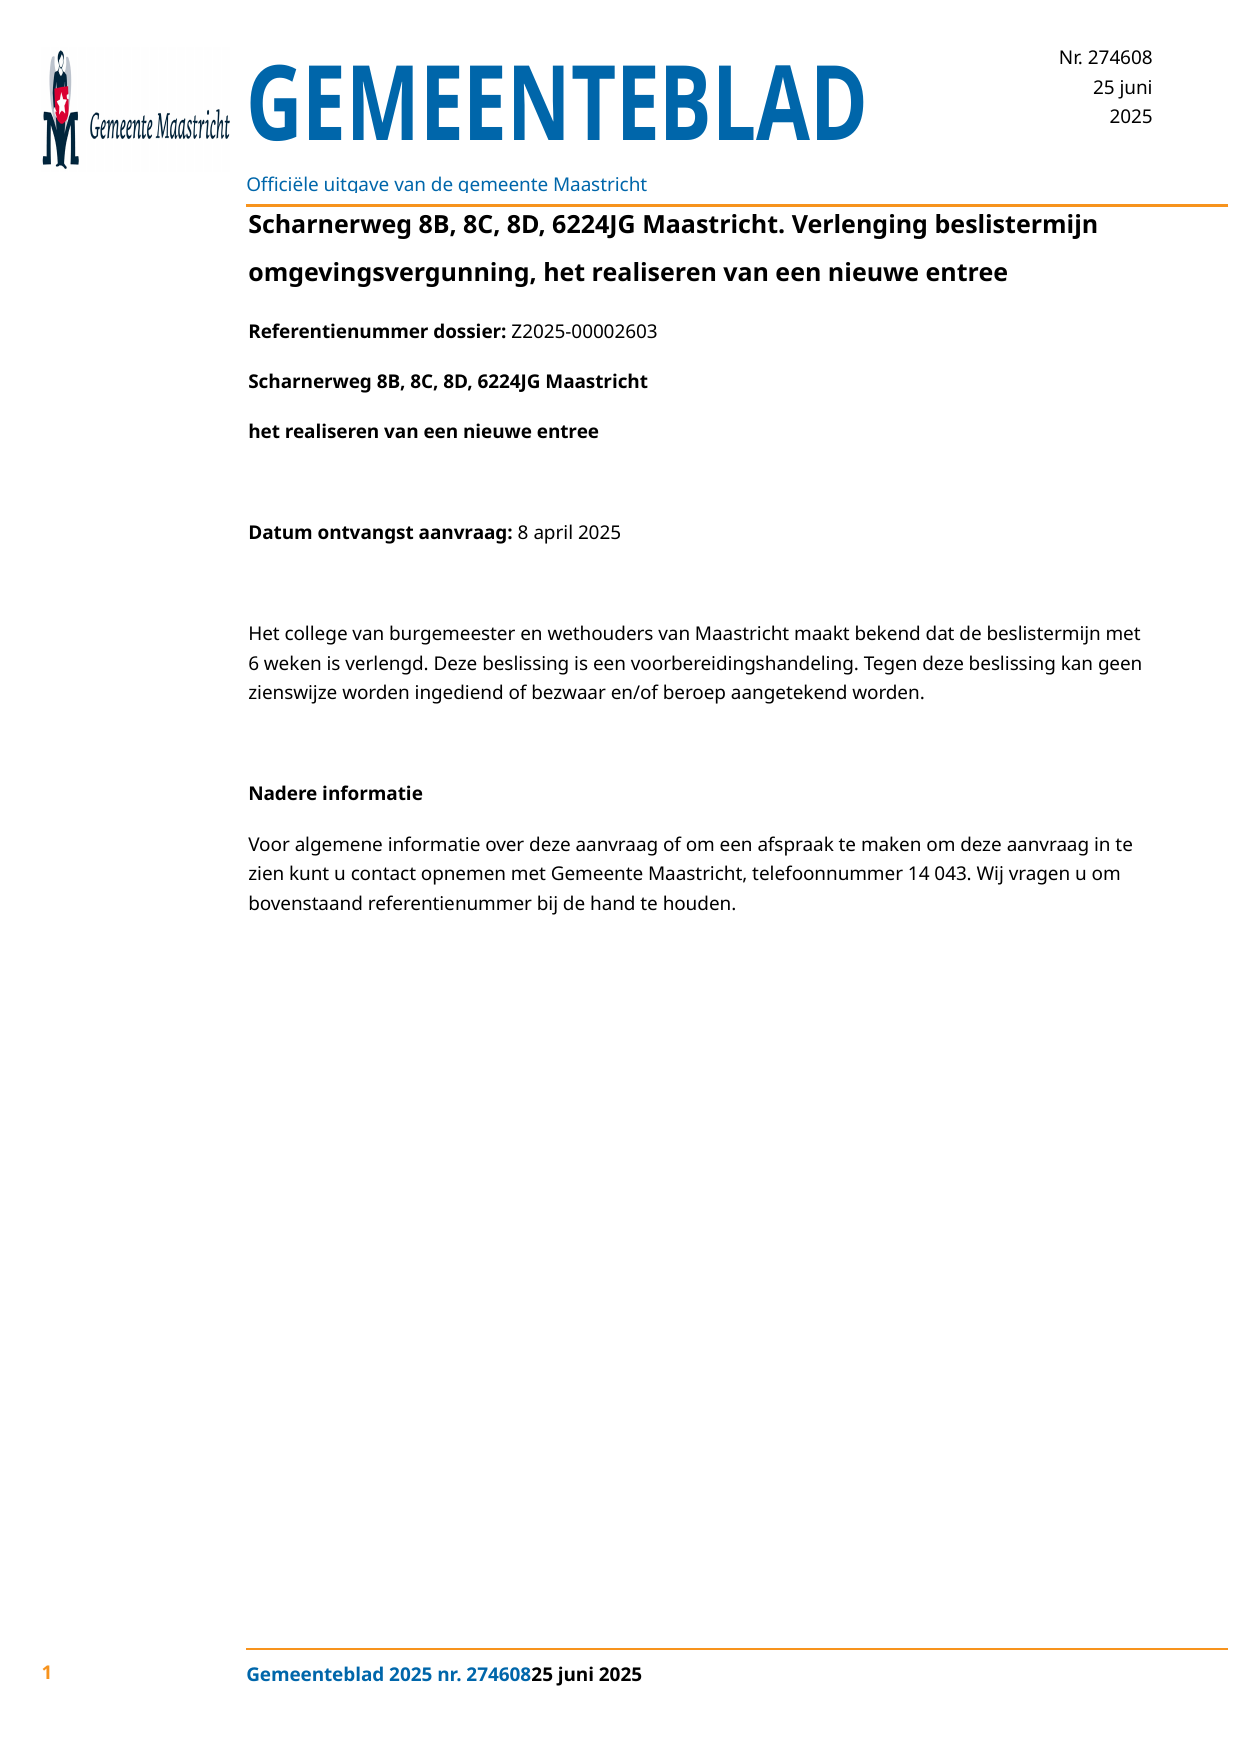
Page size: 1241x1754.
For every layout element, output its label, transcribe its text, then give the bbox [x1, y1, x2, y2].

text Datum ontvangst aanvraag: 8 april 2025 [248, 519, 1152, 545]
text Nadere informatie [248, 780, 1152, 806]
text Het college van burgemeester en wethouders van Maastricht maakt bekend dat de beslistermijn met 6 weken is verlengd. Deze beslissing is een voorbereidingshandeling. Tegen deze beslissing kan geen zienswijze worden ingediend of bezwaar en/of beroep aangetekend worden. [248, 620, 1152, 705]
text Voor algemene informatie over deze aanvraag of om een afspraak te maken om deze aanvraag in te zien kunt u contact opnemen met Gemeente Maastricht, telefoonnummer 14 043. Wij vragen u om bovenstaand referentienummer bij de hand te houden. [248, 831, 1152, 916]
text Scharnerweg 8B, 8C, 8D, 6224JG Maastricht [248, 368, 1152, 394]
text Scharnerweg 8B, 8C, 8D, 6224JG Maastricht. Verlenging beslistermijn omgevingsvergunning, het realiseren van een nieuwe entree [248, 207, 1152, 288]
picture [41, 47, 231, 172]
text Referentienummer dossier: Z2025-00002603 [248, 318, 1152, 344]
text het realiseren van een nieuwe entree [248, 419, 1152, 444]
